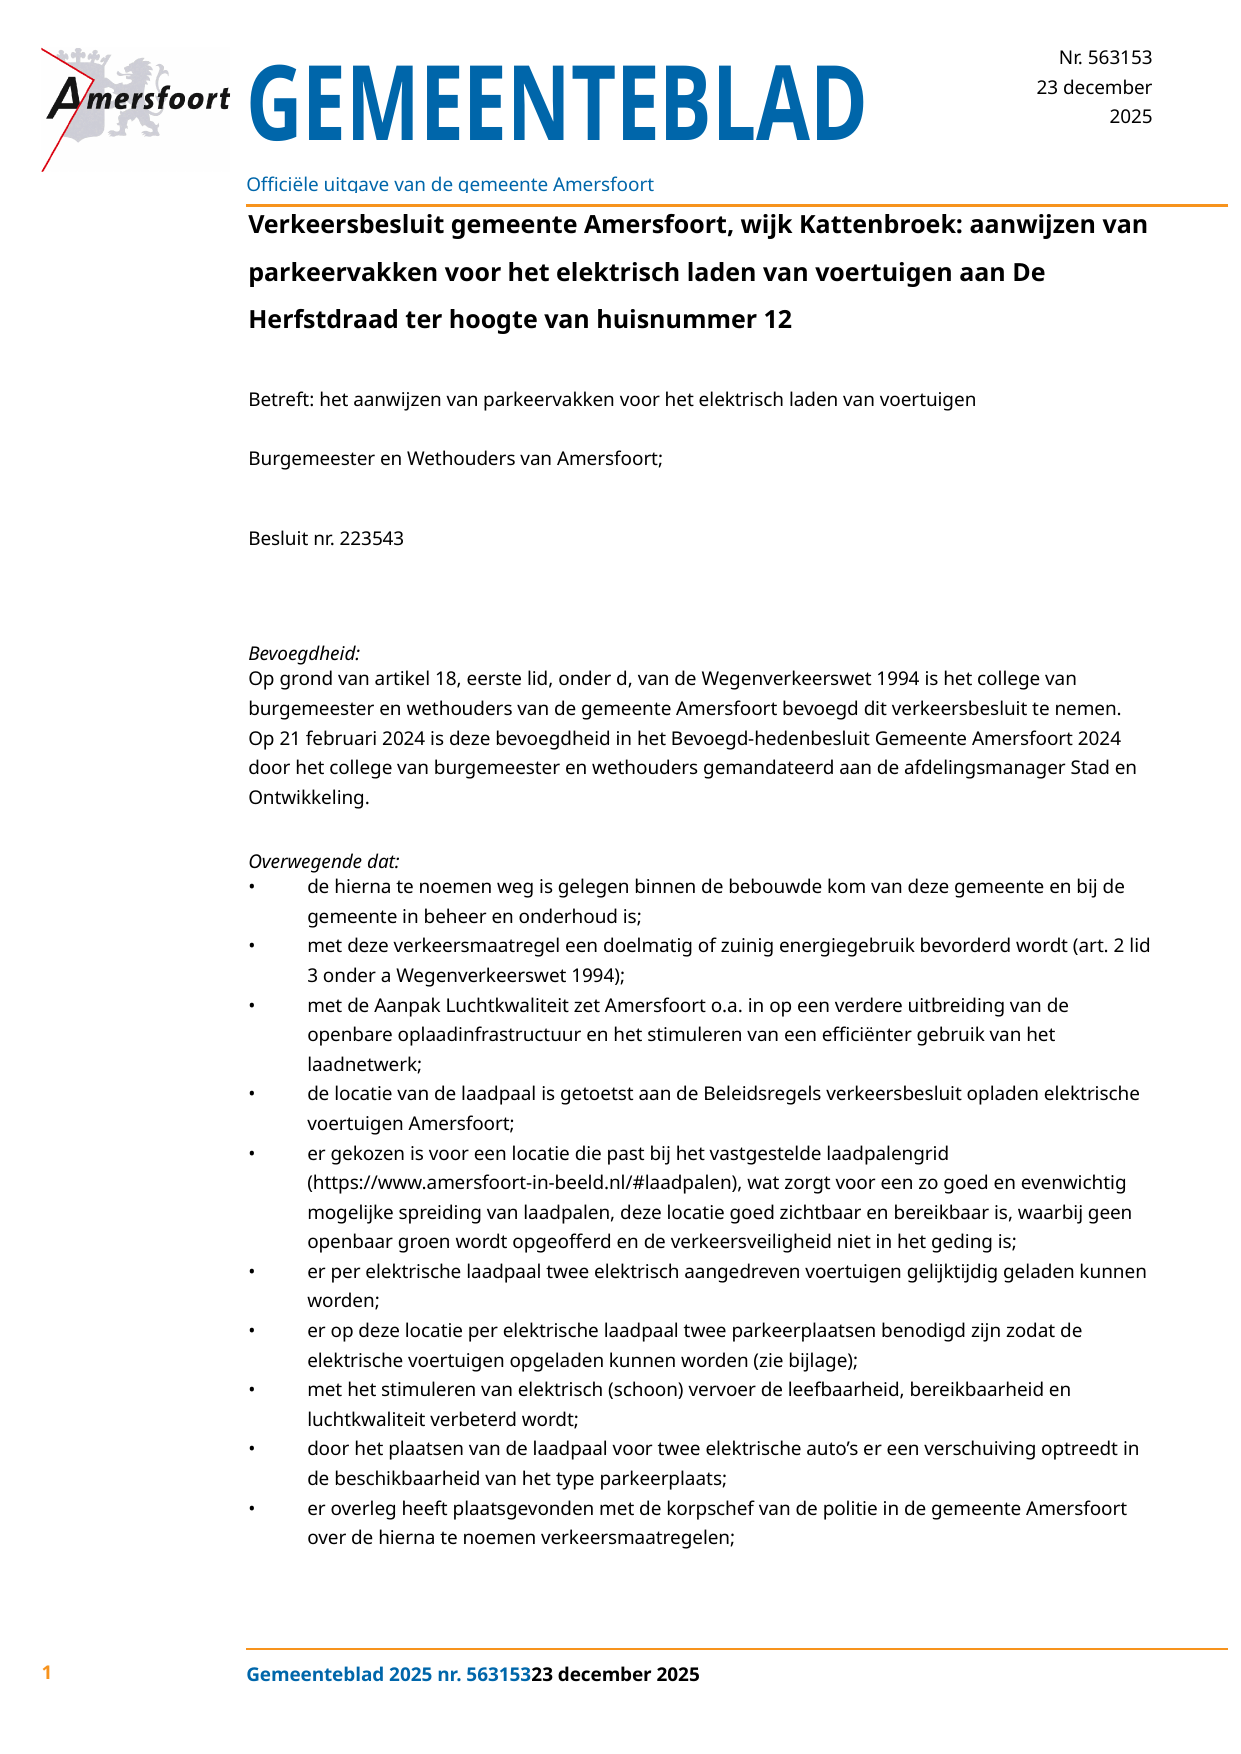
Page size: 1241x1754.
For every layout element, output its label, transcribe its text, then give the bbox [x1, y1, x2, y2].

text Op grond van artikel 18, eerste lid, onder d, van de Wegenverkeerswet 1994 is het college van burgemeester en wethouders van de gemeente Amersfoort bevoegd dit verkeersbesluit te nemen. Op 21 februari 2024 is deze bevoegdheid in het Bevoegd-hedenbesluit Gemeente Amersfoort 2024 door het college van burgemeester en wethouders gemandateerd aan de afdelingsmanager Stad en Ontwikkeling. [248, 666, 1152, 809]
text Overwegende dat: [248, 848, 1152, 873]
text Besluit nr. 223543 [248, 525, 1152, 551]
list de locatie van de laadpaal is getoetst aan de Beleidsregels verkeersbesluit opladen elektrische voertuigen Amersfoort; [248, 1081, 1152, 1136]
list er per elektrische laadpaal twee elektrisch aangedreven voertuigen gelijktijdig geladen kunnen worden; [248, 1258, 1152, 1313]
text Betreft: het aanwijzen van parkeervakken voor het elektrisch laden van voertuigen [248, 386, 1152, 412]
text Bevoegdheid: [248, 640, 1152, 666]
list er op deze locatie per elektrische laadpaal twee parkeerplaatsen benodigd zijn zodat de elektrische voertuigen opgeladen kunnen worden (zie bijlage); [248, 1317, 1152, 1373]
list met de Aanpak Luchtkwaliteit zet Amersfoort o.a. in op een verdere uitbreiding van de openbare oplaadinfrastructuur en het stimuleren van een efficiënter gebruik van het laadnetwerk; [248, 992, 1152, 1077]
list er overleg heeft plaatsgevonden met de korpschef van de politie in de gemeente Amersfoort over de hierna te noemen verkeersmaatregelen; [248, 1495, 1152, 1550]
list door het plaatsen van de laadpaal voor twee elektrische auto’s er een verschuiving optreedt in de beschikbaarheid van het type parkeerplaats; [248, 1436, 1152, 1491]
list de hierna te noemen weg is gelegen binnen de bebouwde kom van deze gemeente en bij de gemeente in beheer en onderhoud is; [248, 873, 1152, 929]
list er gekozen is voor een locatie die past bij het vastgestelde laadpalengrid (https://www.amersfoort-in-beeld.nl/#laadpalen), wat zorgt voor een zo goed en evenwichtig mogelijke spreiding van laadpalen, deze locatie goed zichtbaar en bereikbaar is, waarbij geen openbaar groen wordt opgeofferd en de verkeersveiligheid niet in het geding is; [248, 1140, 1152, 1254]
picture [41, 47, 231, 172]
text Burgemeester en Wethouders van Amersfoort; [248, 445, 1152, 471]
list met het stimuleren van elektrisch (schoon) vervoer de leefbaarheid, bereikbaarheid en luchtkwaliteit verbeterd wordt; [248, 1376, 1152, 1432]
text Verkeersbesluit gemeente Amersfoort, wijk Kattenbroek: aanwijzen van parkeervakken voor het elektrisch laden van voertuigen aan De Herfstdraad ter hoogte van huisnummer 12 [248, 207, 1152, 336]
list met deze verkeersmaatregel een doelmatig of zuinig energiegebruik bevorderd wordt (art. 2 lid 3 onder a Wegenverkeerswet 1994); [248, 933, 1152, 988]
